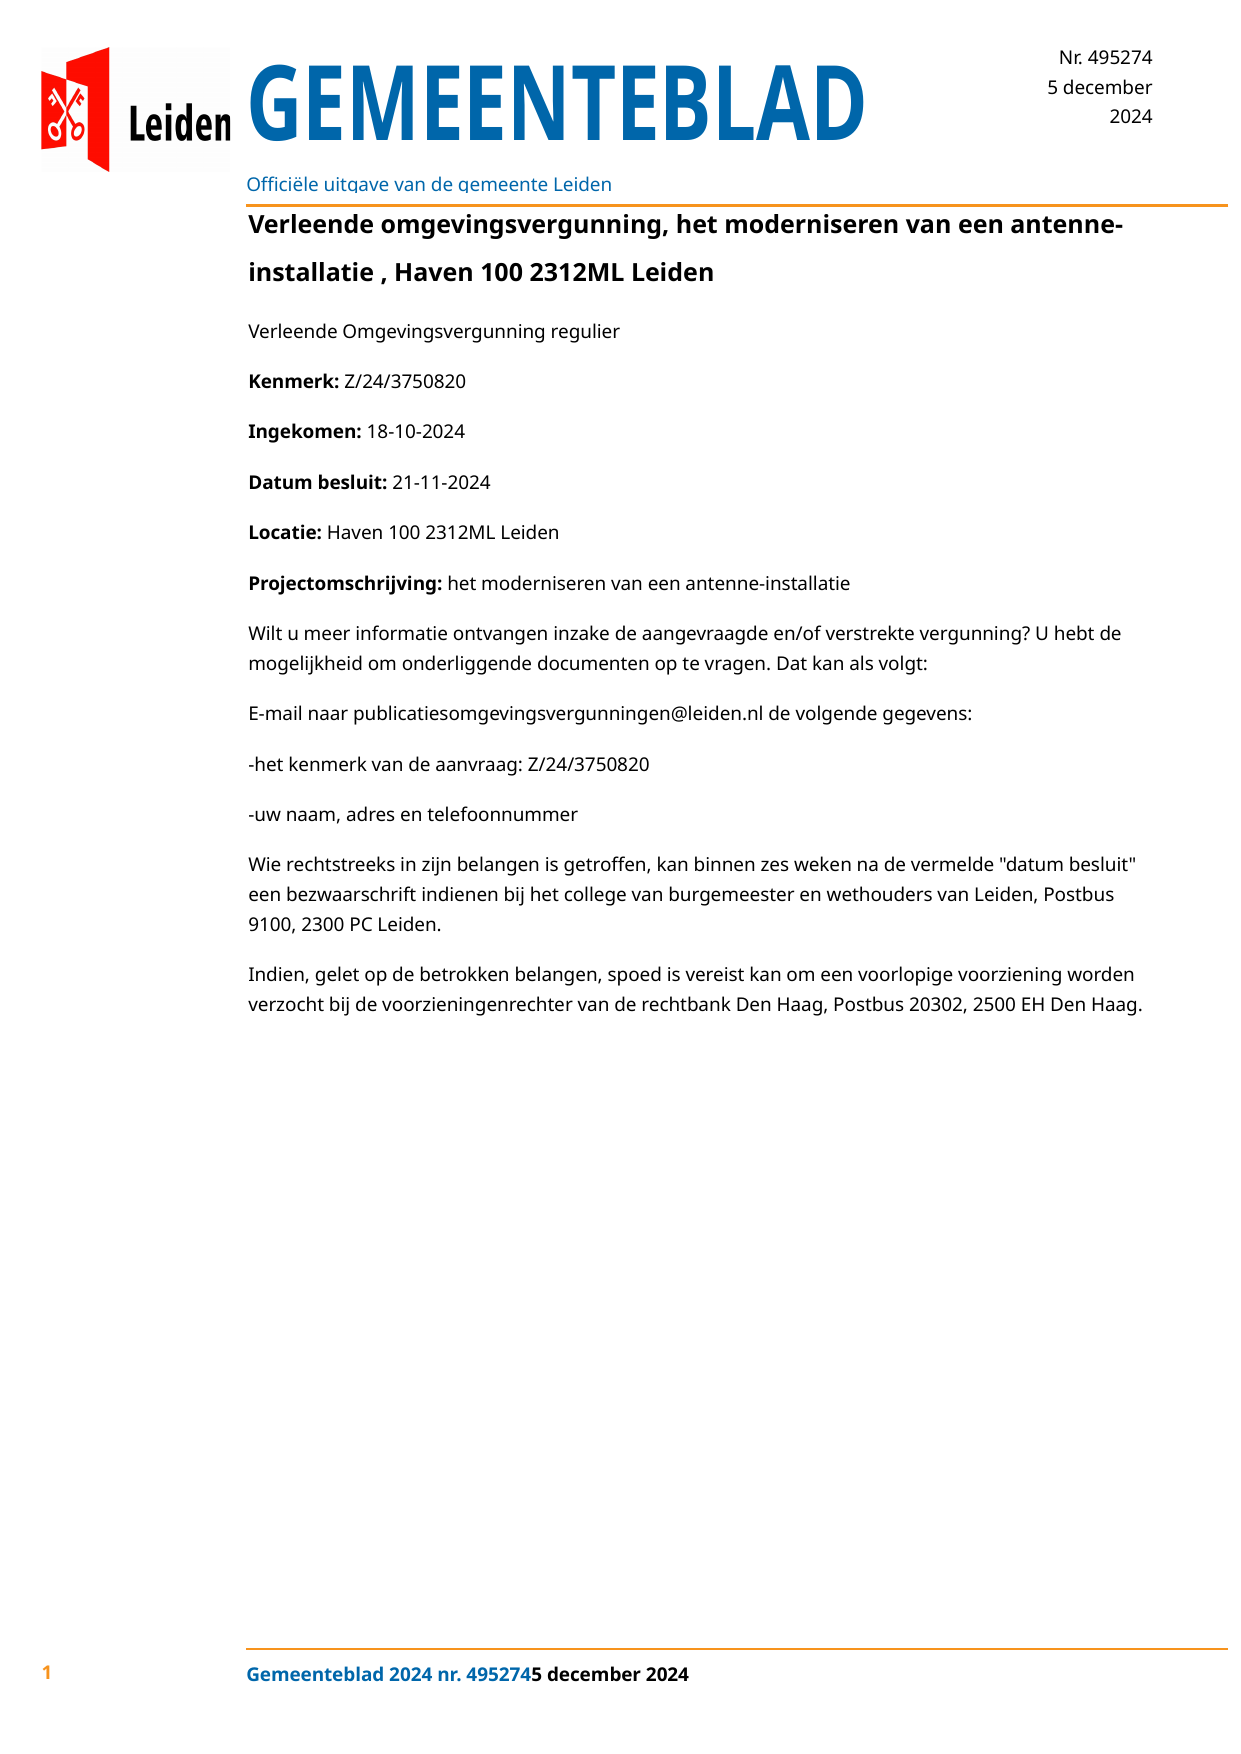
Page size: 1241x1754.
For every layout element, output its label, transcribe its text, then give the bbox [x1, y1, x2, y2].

text Wilt u meer informatie ontvangen inzake de aangevraagde en/of verstrekte vergunning? U hebt de mogelijkheid om onderliggende documenten op te vragen. Dat kan als volgt: [248, 620, 1152, 676]
text Locatie: Haven 100 2312ML Leiden [248, 519, 1152, 545]
text Datum besluit: 21-11-2024 [248, 469, 1152, 495]
text Wie rechtstreeks in zijn belangen is getroffen, kan binnen zes weken na de vermelde "datum besluit" een bezwaarschrift indienen bij het college van burgemeester en wethouders van Leiden, Postbus 9100, 2300 PC Leiden. [248, 852, 1152, 937]
picture [41, 47, 231, 172]
text -het kenmerk van de aanvraag: Z/24/3750820 [248, 751, 1152, 777]
text Kenmerk: Z/24/3750820 [248, 368, 1152, 394]
text Indien, gelet op de betrokken belangen, spoed is vereist kan om een voorlopige voorziening worden verzocht bij de voorzieningenrechter van de rechtbank Den Haag, Postbus 20302, 2500 EH Den Haag. [248, 961, 1152, 1017]
text -uw naam, adres en telefoonnummer [248, 801, 1152, 827]
text Projectomschrijving: het moderniseren van een antenne-installatie [248, 570, 1152, 596]
text Verleende Omgevingsvergunning regulier [248, 318, 1152, 344]
text Ingekomen: 18-10-2024 [248, 419, 1152, 444]
text E-mail naar publicatiesomgevingsvergunningen@leiden.nl de volgende gegevens: [248, 700, 1152, 726]
text Verleende omgevingsvergunning, het moderniseren van een antenne-installatie , Haven 100 2312ML Leiden [248, 207, 1152, 288]
